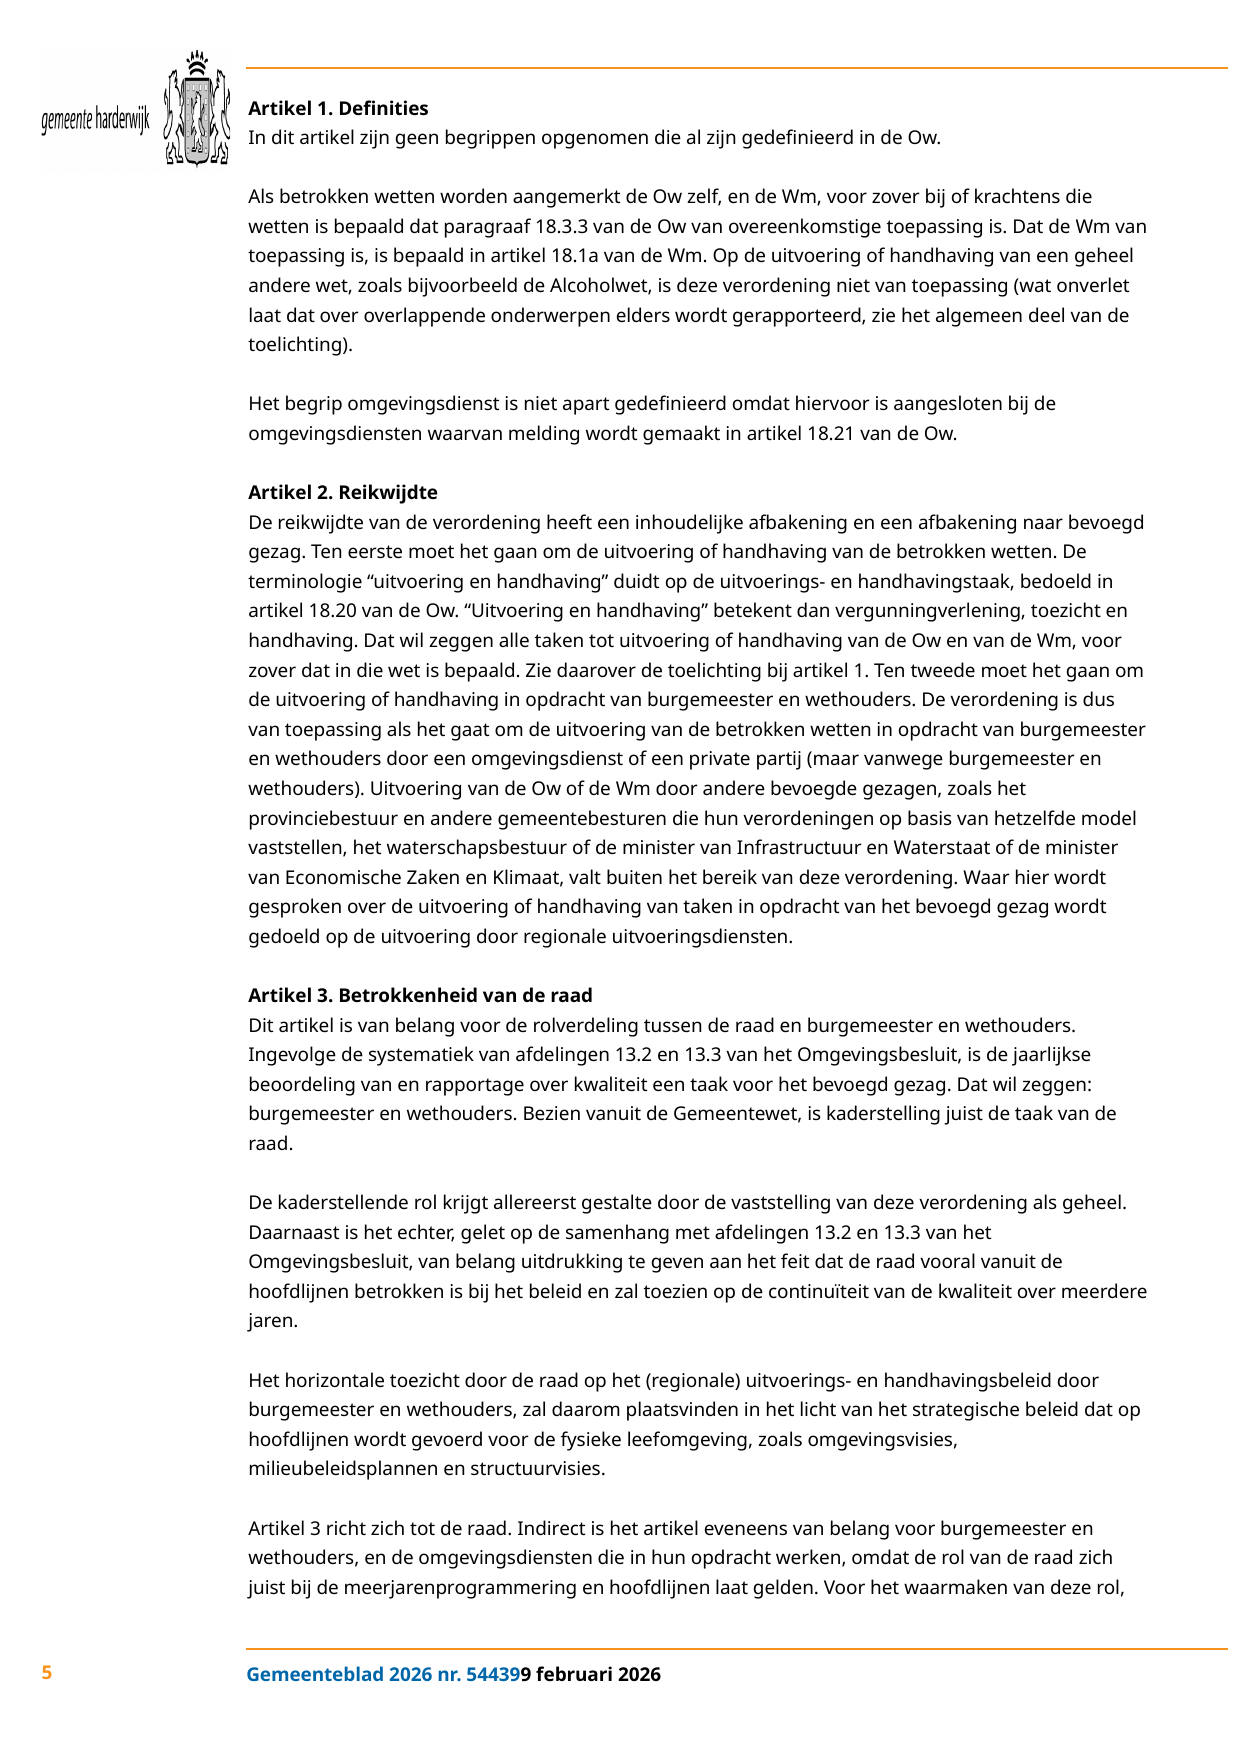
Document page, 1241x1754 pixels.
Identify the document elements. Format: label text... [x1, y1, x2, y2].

text De kaderstellende rol krijgt allereerst gestalte door de vaststelling van deze verordening als geheel. Daarnaast is het echter, gelet op de samenhang met afdelingen 13.2 en 13.3 van het Omgevingsbesluit, van belang uitdrukking te geven aan het feit dat de raad vooral vanuit de hoofdlijnen betrokken is bij het beleid en zal toezien op de continuïteit van de kwaliteit over meerdere jaren. [248, 1189, 1152, 1333]
text Dit artikel is van belang voor de rolverdeling tussen de raad en burgemeester en wethouders. Ingevolge de systematiek van afdelingen 13.2 en 13.3 van het Omgevingsbesluit, is de jaarlijkse beoordeling van en rapportage over kwaliteit een taak voor het bevoegd gezag. Dat wil zeggen: burgemeester en wethouders. Bezien vanuit de Gemeentewet, is kaderstelling juist de taak van de raad. [248, 1012, 1152, 1156]
text Artikel 1. Definities [248, 95, 1152, 121]
text Artikel 3 richt zich tot de raad. Indirect is het artikel eveneens van belang voor burgemeester en wethouders, en de omgevingsdiensten die in hun opdracht werken, omdat de rol van de raad zich juist bij de meerjarenprogrammering en hoofdlijnen laat gelden. Voor het waarmaken van deze rol, [248, 1515, 1152, 1600]
text Als betrokken wetten worden aangemerkt de Ow zelf, en de Wm, voor zover bij of krachtens die wetten is bepaald dat paragraaf 18.3.3 van de Ow van overeenkomstige toepassing is. Dat de Wm van toepassing is, is bepaald in artikel 18.1a van de Wm. Op de uitvoering of handhaving van een geheel andere wet, zoals bijvoorbeeld de Alcoholwet, is deze verordening niet van toepassing (wat onverlet laat dat over overlappende onderwerpen elders wordt gerapporteerd, zie het algemeen deel van de toelichting). [248, 183, 1152, 357]
text Het begrip omgevingsdienst is niet apart gedefinieerd omdat hiervoor is aangesloten bij de omgevingsdiensten waarvan melding wordt gemaakt in artikel 18.21 van de Ow. [248, 391, 1152, 446]
picture [41, 47, 231, 172]
text In dit artikel zijn geen begrippen opgenomen die al zijn gedefinieerd in de Ow. [248, 124, 1152, 150]
text Het horizontale toezicht door de raad op het (regionale) uitvoerings- en handhavingsbeleid door burgemeester en wethouders, zal daarom plaatsvinden in het licht van het strategische beleid dat op hoofdlijnen wordt gevoerd voor de fysieke leefomgeving, zoals omgevingsvisies, milieubeleidsplannen en structuurvisies. [248, 1367, 1152, 1481]
text De reikwijdte van de verordening heeft een inhoudelijke afbakening en een afbakening naar bevoegd gezag. Ten eerste moet het gaan om de uitvoering of handhaving van de betrokken wetten. De terminologie “uitvoering en handhaving” duidt op de uitvoerings- en handhavingstaak, bedoeld in artikel 18.20 van de Ow. “Uitvoering en handhaving” betekent dan vergunningverlening, toezicht en handhaving. Dat wil zeggen alle taken tot uitvoering of handhaving van de Ow en van de Wm, voor zover dat in die wet is bepaald. Zie daarover de toelichting bij artikel 1. Ten tweede moet het gaan om de uitvoering of handhaving in opdracht van burgemeester en wethouders. De verordening is dus van toepassing als het gaat om de uitvoering van de betrokken wetten in opdracht van burgemeester en wethouders door een omgevingsdienst of een private partij (maar vanwege burgemeester en wethouders). Uitvoering van de Ow of de Wm door andere bevoegde gezagen, zoals het provinciebestuur en andere gemeentebesturen die hun verordeningen op basis van hetzelfde model vaststellen, het waterschapsbestuur of de minister van Infrastructuur en Waterstaat of de minister van Economische Zaken en Klimaat, valt buiten het bereik van deze verordening. Waar hier wordt gesproken over de uitvoering of handhaving van taken in opdracht van het bevoegd gezag wordt gedoeld op de uitvoering door regionale uitvoeringsdiensten. [248, 509, 1152, 949]
text Artikel 2. Reikwijdte [248, 479, 1152, 505]
text Artikel 3. Betrokkenheid van de raad [248, 982, 1152, 1008]
